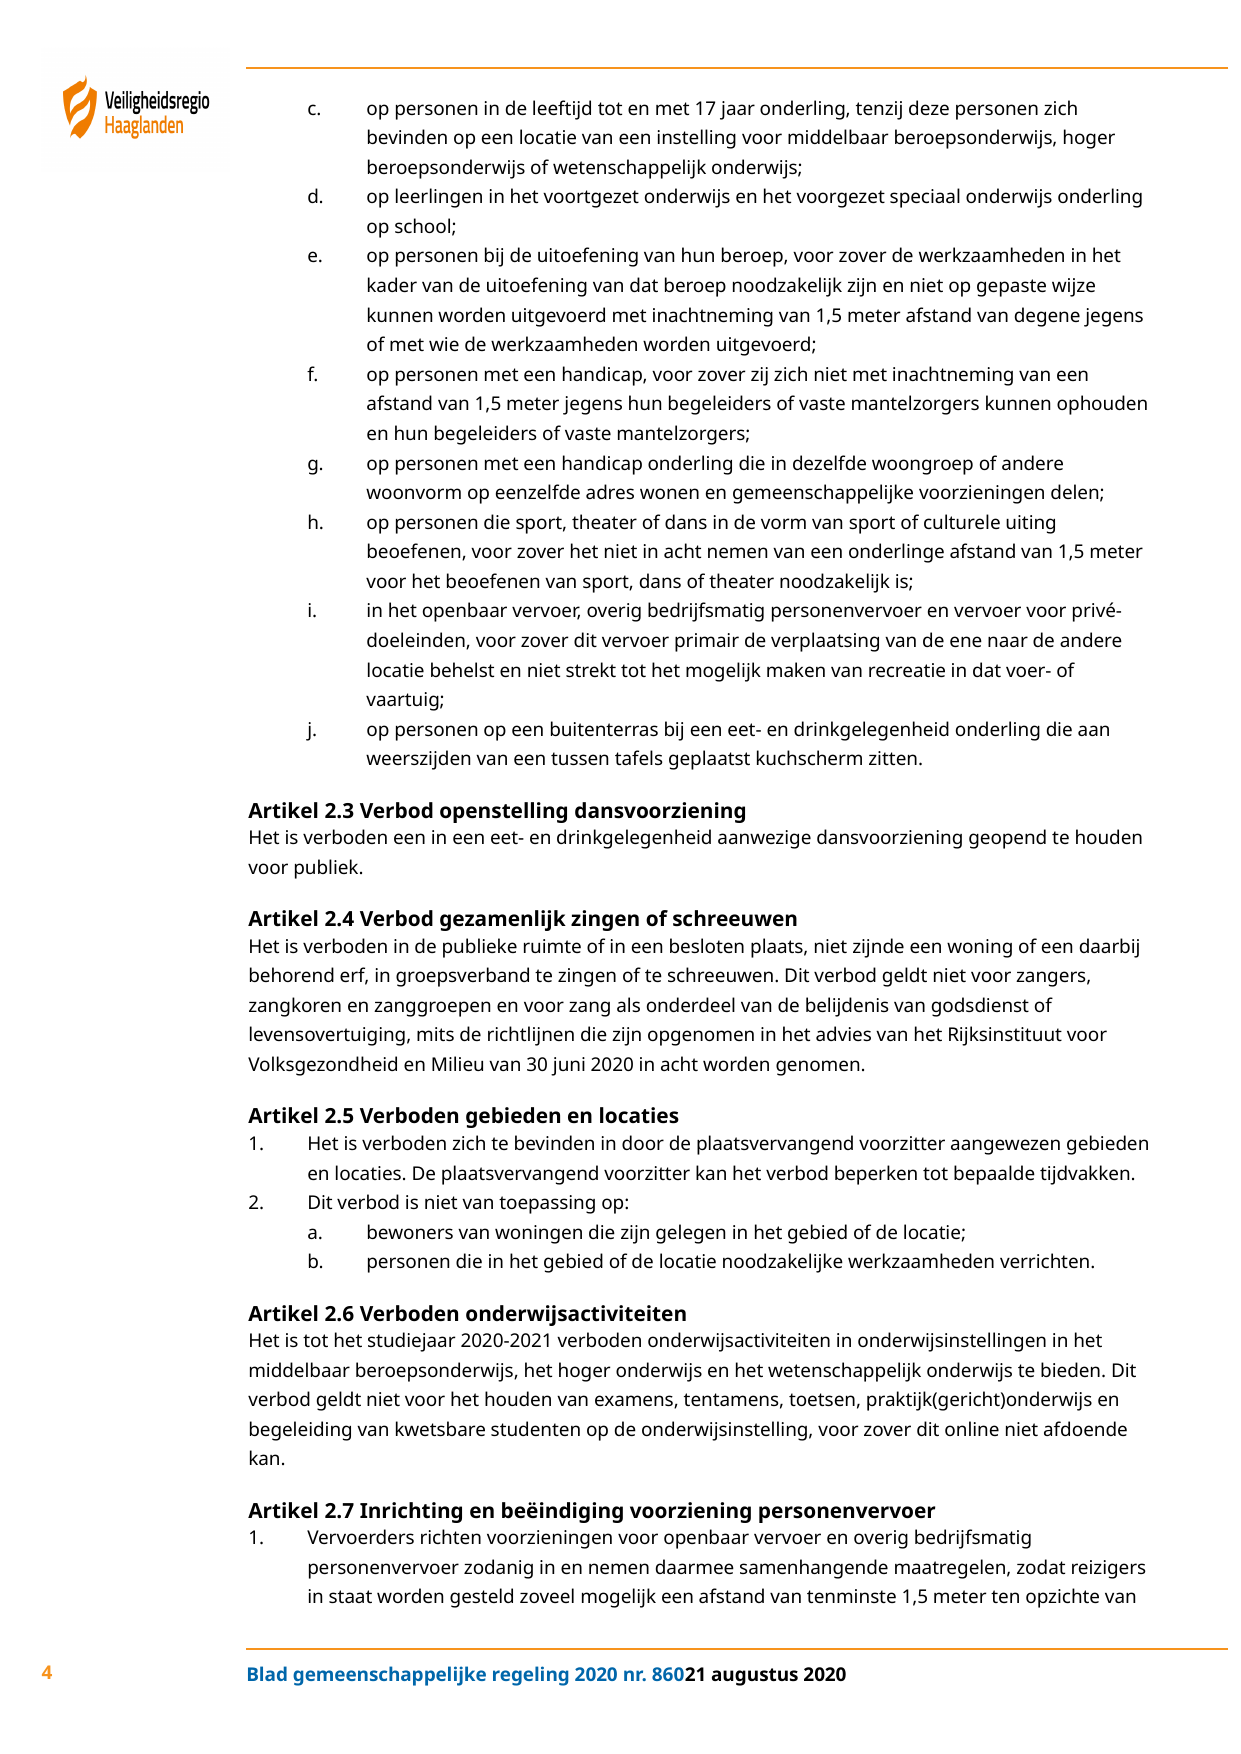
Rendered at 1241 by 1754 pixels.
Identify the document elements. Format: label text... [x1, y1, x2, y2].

list bewoners van woningen die zijn gelegen in het gebied of de locatie; [307, 1219, 1152, 1244]
text Artikel 2.3 Verbod openstelling dansvoorziening [248, 796, 1152, 824]
list op personen die sport, theater of dans in de vorm van sport of culturele uiting beoefenen, voor zover het niet in acht nemen van een onderlinge afstand van 1,5 meter voor het beoefenen van sport, dans of theater noodzakelijk is; [307, 509, 1152, 594]
list personen die in het gebied of de locatie noodzakelijke werkzaamheden verrichten. [307, 1248, 1152, 1274]
text Het is verboden een in een eet- en drinkgelegenheid aanwezige dansvoorziening geopend te houden voor publiek. [248, 824, 1152, 880]
text Artikel 2.5 Verboden gebieden en locaties [248, 1102, 1152, 1130]
text Het is tot het studiejaar 2020-2021 verboden onderwijsactiviteiten in onderwijsinstellingen in het middelbaar beroepsonderwijs, het hoger onderwijs en het wetenschappelijk onderwijs te bieden. Dit verbod geldt niet voor het houden van examens, tentamens, toetsen, praktijk(gericht)onderwijs en begeleiding van kwetsbare studenten op de onderwijsinstelling, voor zover dit online niet afdoende kan. [248, 1327, 1152, 1471]
list Vervoerders richten voorzieningen voor openbaar vervoer en overig bedrijfsmatig personenvervoer zodanig in en nemen daarmee samenhangende maatregelen, zodat reizigers in staat worden gesteld zoveel mogelijk een afstand van tenminste 1,5 meter ten opzichte van [248, 1524, 1152, 1609]
list Dit verbod is niet van toepassing op: [248, 1189, 1152, 1215]
list op leerlingen in het voortgezet onderwijs en het voorgezet speciaal onderwijs onderling op school; [307, 183, 1152, 239]
list op personen op een buitenterras bij een eet- en drinkgelegenheid onderling die aan weerszijden van een tussen tafels geplaatst kuchscherm zitten. [307, 716, 1152, 771]
list in het openbaar vervoer, overig bedrijfsmatig personenvervoer en vervoer voor privé-doeleinden, voor zover dit vervoer primair de verplaatsing van de ene naar de andere locatie behelst en niet strekt tot het mogelijk maken van recreatie in dat voer- of vaartuig; [307, 598, 1152, 712]
text Artikel 2.6 Verboden onderwijsactiviteiten [248, 1299, 1152, 1327]
list op personen met een handicap, voor zover zij zich niet met inachtneming van een afstand van 1,5 meter jegens hun begeleiders of vaste mantelzorgers kunnen ophouden en hun begeleiders of vaste mantelzorgers; [307, 361, 1152, 446]
list Het is verboden zich te bevinden in door de plaatsvervangend voorzitter aangewezen gebieden en locaties. De plaatsvervangend voorzitter kan het verbod beperken tot bepaalde tijdvakken. [248, 1130, 1152, 1185]
list op personen in de leeftijd tot en met 17 jaar onderling, tenzij deze personen zich bevinden op een locatie van een instelling voor middelbaar beroepsonderwijs, hoger beroepsonderwijs of wetenschappelijk onderwijs; [307, 95, 1152, 180]
list op personen bij de uitoefening van hun beroep, voor zover de werkzaamheden in het kader van de uitoefening van dat beroep noodzakelijk zijn en niet op gepaste wijze kunnen worden uitgevoerd met inachtneming van 1,5 meter afstand van degene jegens of met wie de werkzaamheden worden uitgevoerd; [307, 243, 1152, 357]
text Artikel 2.4 Verbod gezamenlijk zingen of schreeuwen [248, 904, 1152, 933]
picture [41, 47, 231, 172]
text Het is verboden in de publieke ruimte of in een besloten plaats, niet zijnde een woning of een daarbij behorend erf, in groepsverband te zingen of te schreeuwen. Dit verbod geldt niet voor zangers, zangkoren en zanggroepen en voor zang als onderdeel van de belijdenis van godsdienst of levensovertuiging, mits de richtlijnen die zijn opgenomen in het advies van het Rijksinstituut voor Volksgezondheid en Milieu van 30 juni 2020 in acht worden genomen. [248, 933, 1152, 1077]
text Artikel 2.7 Inrichting en beëindiging voorziening personenvervoer [248, 1496, 1152, 1524]
list op personen met een handicap onderling die in dezelfde woongroep of andere woonvorm op eenzelfde adres wonen en gemeenschappelijke voorzieningen delen; [307, 450, 1152, 505]
